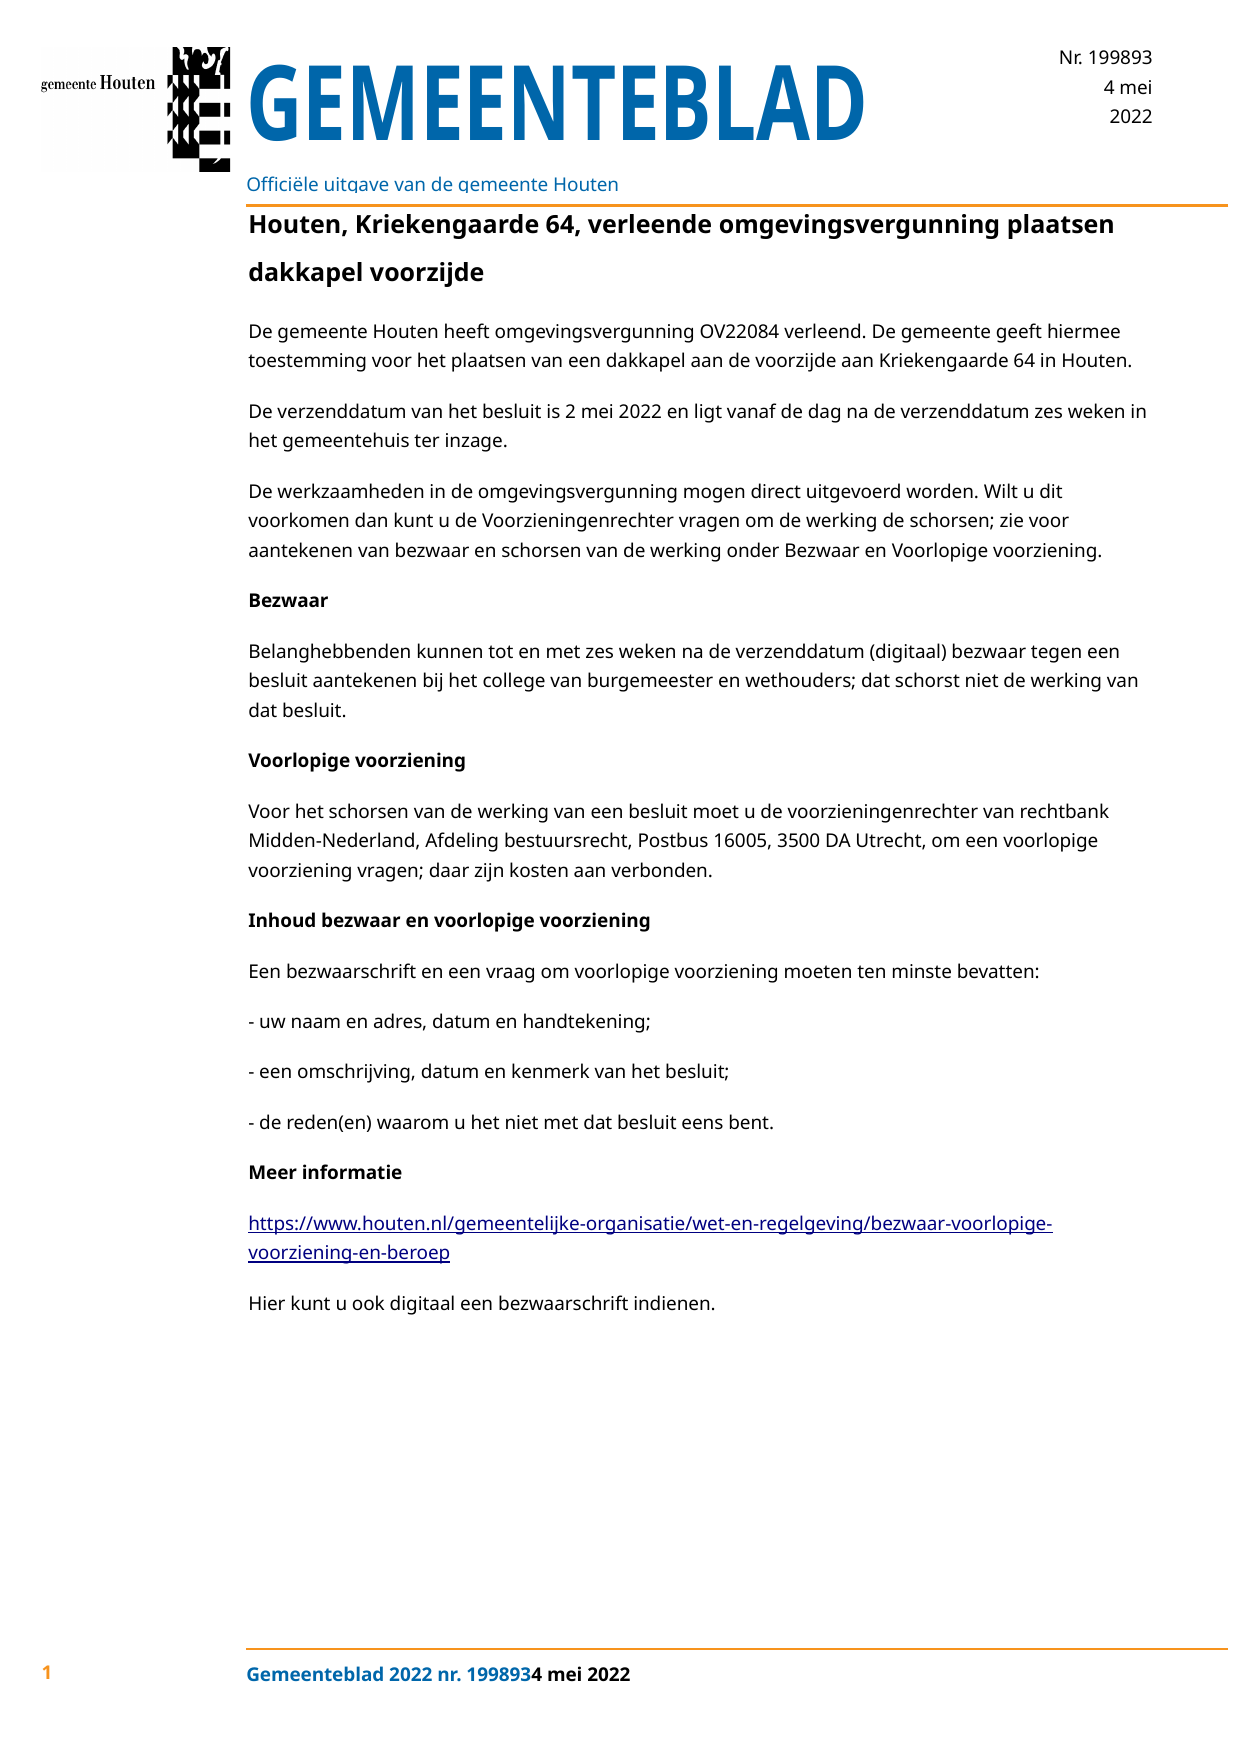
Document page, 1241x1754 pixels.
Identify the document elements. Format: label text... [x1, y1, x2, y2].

text Inhoud bezwaar en voorlopige voorziening [248, 907, 1152, 933]
text - de reden(en) waarom u het niet met dat besluit eens bent. [248, 1109, 1152, 1135]
text Belanghebbenden kunnen tot en met zes weken na de verzenddatum (digitaal) bezwaar tegen een besluit aantekenen bij het college van burgemeester en wethouders; dat schorst niet de werking van dat besluit. [248, 638, 1152, 723]
text Houten, Kriekengaarde 64, verleende omgevingsvergunning plaatsen dakkapel voorzijde [248, 207, 1152, 288]
text De gemeente Houten heeft omgevingsvergunning OV22084 verleend. De gemeente geeft hiermee toestemming voor het plaatsen van een dakkapel aan de voorzijde aan Kriekengaarde 64 in Houten. [248, 318, 1152, 373]
text https://www.houten.nl/gemeentelijke-organisatie/wet-en-regelgeving/bezwaar-voorlopige-voorziening-en-beroep [248, 1210, 1152, 1265]
text Bezwaar [248, 587, 1152, 613]
text De verzenddatum van het besluit is 2 mei 2022 en ligt vanaf de dag na de verzenddatum zes weken in het gemeentehuis ter inzage. [248, 398, 1152, 453]
picture [41, 47, 231, 172]
text Meer informatie [248, 1159, 1152, 1185]
text Hier kunt u ook digitaal een bezwaarschrift indienen. [248, 1290, 1152, 1316]
text Een bezwaarschrift en een vraag om voorlopige voorziening moeten ten minste bevatten: [248, 958, 1152, 984]
text Voor het schorsen van de werking van een besluit moet u de voorzieningenrechter van rechtbank Midden-Nederland, Afdeling bestuursrecht, Postbus 16005, 3500 DA Utrecht, om een voorlopige voorziening vragen; daar zijn kosten aan verbonden. [248, 798, 1152, 883]
text - een omschrijving, datum en kenmerk van het besluit; [248, 1059, 1152, 1084]
text De werkzaamheden in de omgevingsvergunning mogen direct uitgevoerd worden. Wilt u dit voorkomen dan kunt u de Voorzieningenrechter vragen om de werking de schorsen; zie voor aantekenen van bezwaar en schorsen van de werking onder Bezwaar en Voorlopige voorziening. [248, 478, 1152, 563]
text Voorlopige voorziening [248, 747, 1152, 773]
text - uw naam en adres, datum en handtekening; [248, 1008, 1152, 1034]
